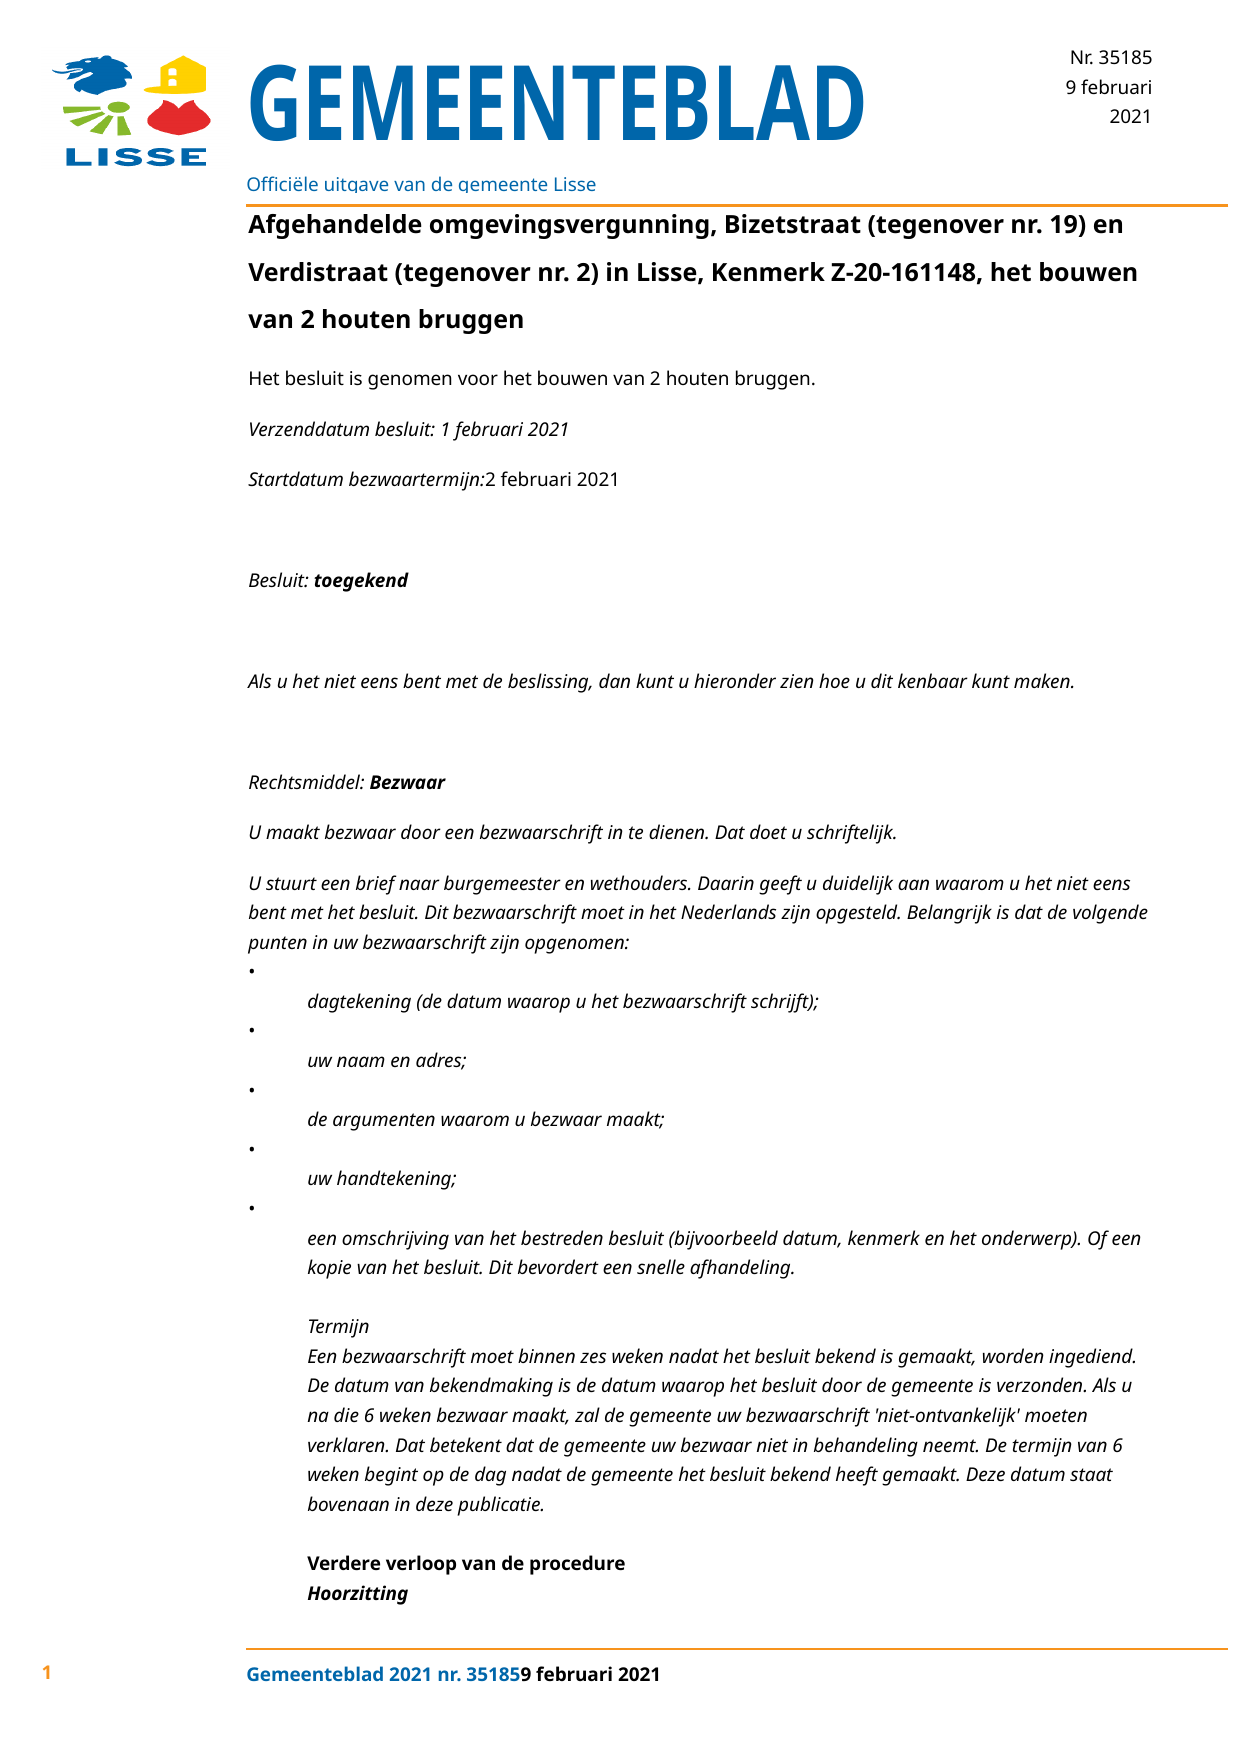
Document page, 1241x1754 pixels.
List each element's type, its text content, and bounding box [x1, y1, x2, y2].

list Verdere verloop van de procedure [248, 1550, 1152, 1576]
text Besluit: toegekend [248, 567, 1152, 593]
list Termijn [248, 1313, 1152, 1339]
list uw naam en adres; [248, 1047, 1152, 1073]
list Een bezwaarschrift moet binnen zes weken nadat het besluit bekend is gemaakt, worden ingediend. De datum van bekendmaking is de datum waarop het besluit door de gemeente is verzonden. Als u na die 6 weken bezwaar maakt, zal de gemeente uw bezwaarschrift 'niet-ontvankelijk' moeten verklaren. Dat betekent dat de gemeente uw bezwaar niet in behandeling neemt. De termijn van 6 weken begint op de dag nadat de gemeente het besluit bekend heeft gemaakt. Deze datum staat bovenaan in deze publicatie. [248, 1343, 1152, 1517]
text Het besluit is genomen voor het bouwen van 2 houten bruggen. [248, 366, 1152, 391]
text Als u het niet eens bent met de beslissing, dan kunt u hieronder zien hoe u dit kenbaar kunt maken. [248, 668, 1152, 694]
picture [41, 47, 231, 172]
list uw handtekening; [248, 1166, 1152, 1191]
list een omschrijving van het bestreden besluit (bijvoorbeeld datum, kenmerk en het onderwerp). Of een kopie van het besluit. Dit bevordert een snelle afhandeling. [248, 1225, 1152, 1280]
text Verzenddatum besluit: 1 februari 2021 [248, 416, 1152, 442]
text Afgehandelde omgevingsvergunning, Bizetstraat (tegenover nr. 19) en Verdistraat (tegenover nr. 2) in Lisse, Kenmerk Z-20-161148, het bouwen van 2 houten bruggen [248, 207, 1152, 336]
text Rechtsmiddel: Bezwaar [248, 769, 1152, 794]
text Startdatum bezwaartermijn:2 februari 2021 [248, 466, 1152, 492]
text U stuurt een brief naar burgemeester en wethouders. Daarin geeft u duidelijk aan waarom u het niet eens bent met het besluit. Dit bezwaarschrift moet in het Nederlands zijn opgesteld. Belangrijk is dat de volgende punten in uw bezwaarschrift zijn opgenomen: [248, 870, 1152, 954]
list dagtekening (de datum waarop u het bezwaarschrift schrijft); [248, 988, 1152, 1014]
text U maakt bezwaar door een bezwaarschrift in te dienen. Dat doet u schriftelijk. [248, 819, 1152, 845]
list de argumenten waarom u bezwaar maakt; [248, 1106, 1152, 1132]
list Hoorzitting [248, 1580, 1152, 1605]
